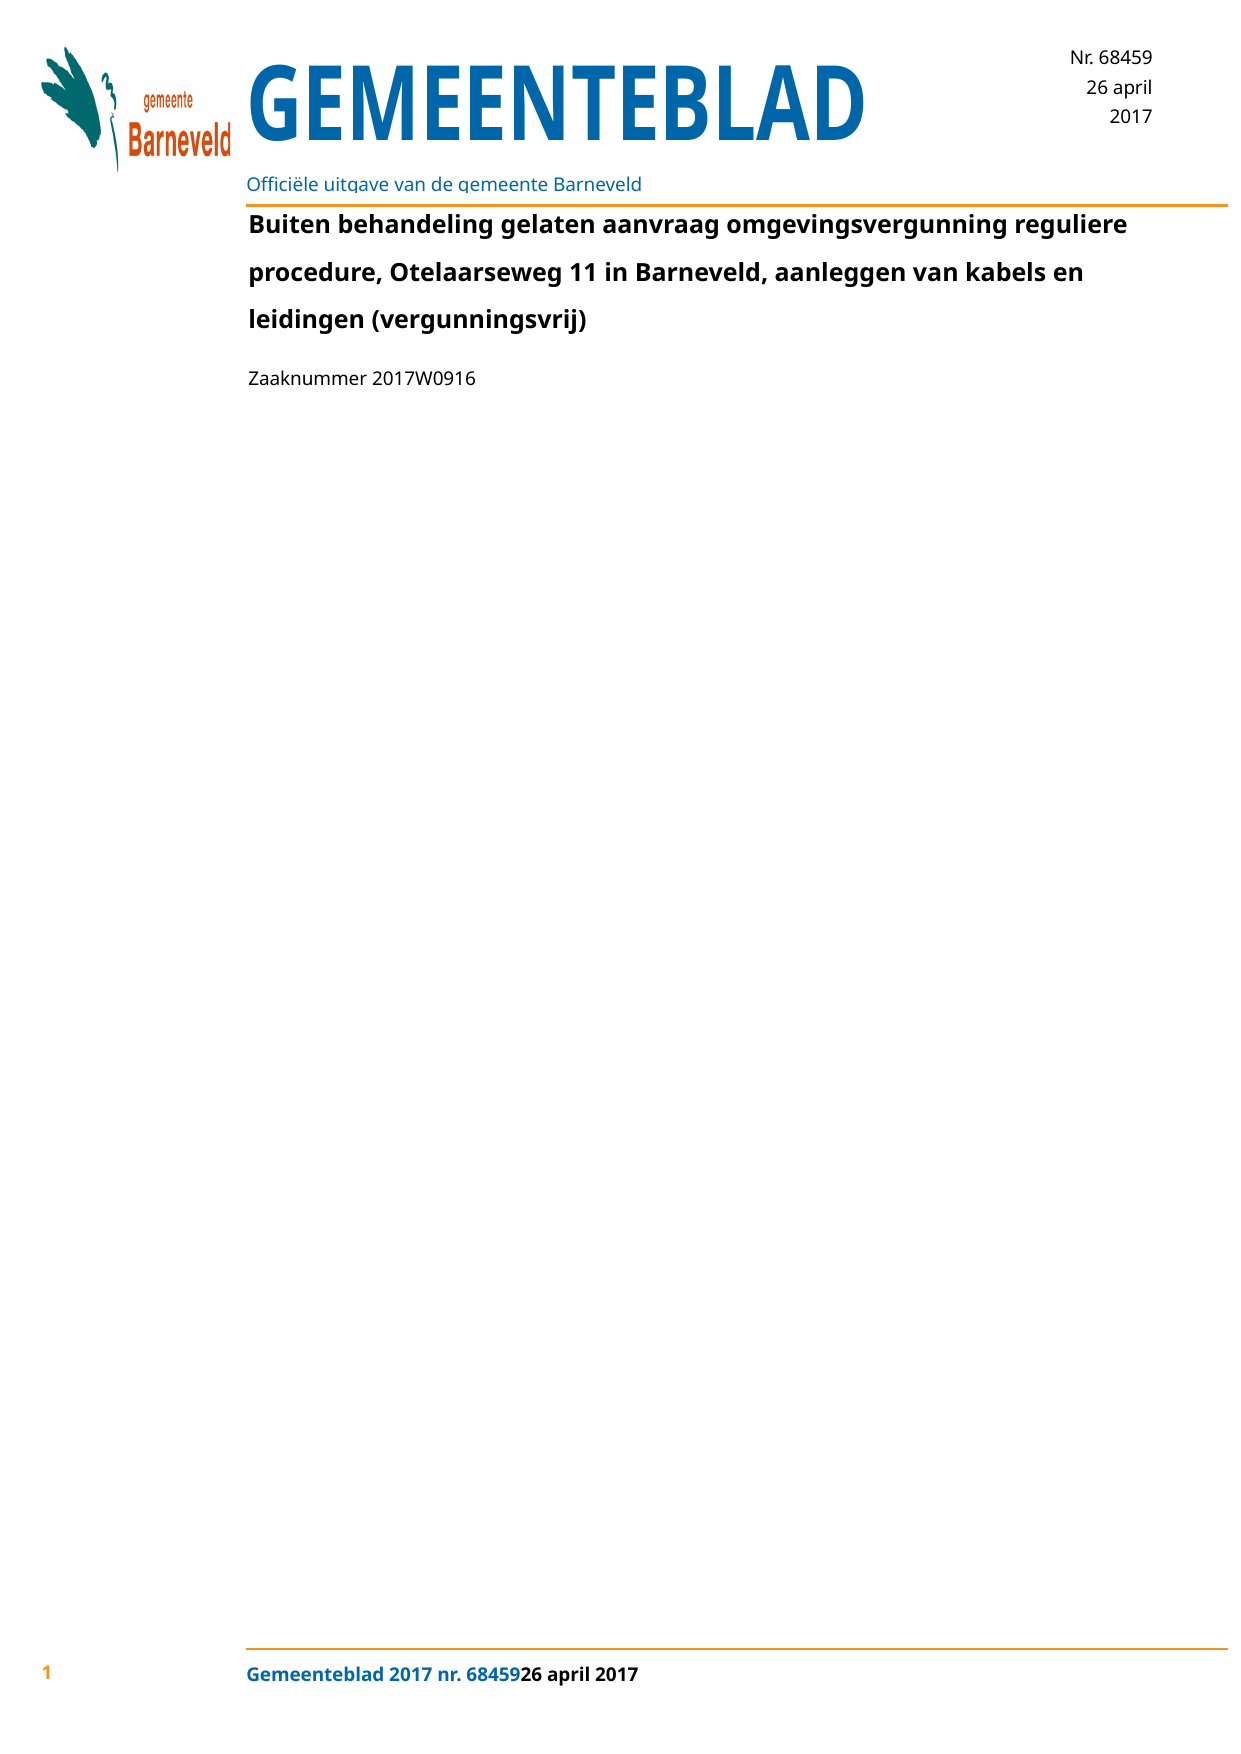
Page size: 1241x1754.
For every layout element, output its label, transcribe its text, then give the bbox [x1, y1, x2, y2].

text Zaaknummer 2017W0916 [248, 366, 1152, 391]
picture [41, 47, 231, 172]
text Buiten behandeling gelaten aanvraag omgevingsvergunning reguliere procedure, Otelaarseweg 11 in Barneveld, aanleggen van kabels en leidingen (vergunningsvrij) [248, 207, 1152, 336]
